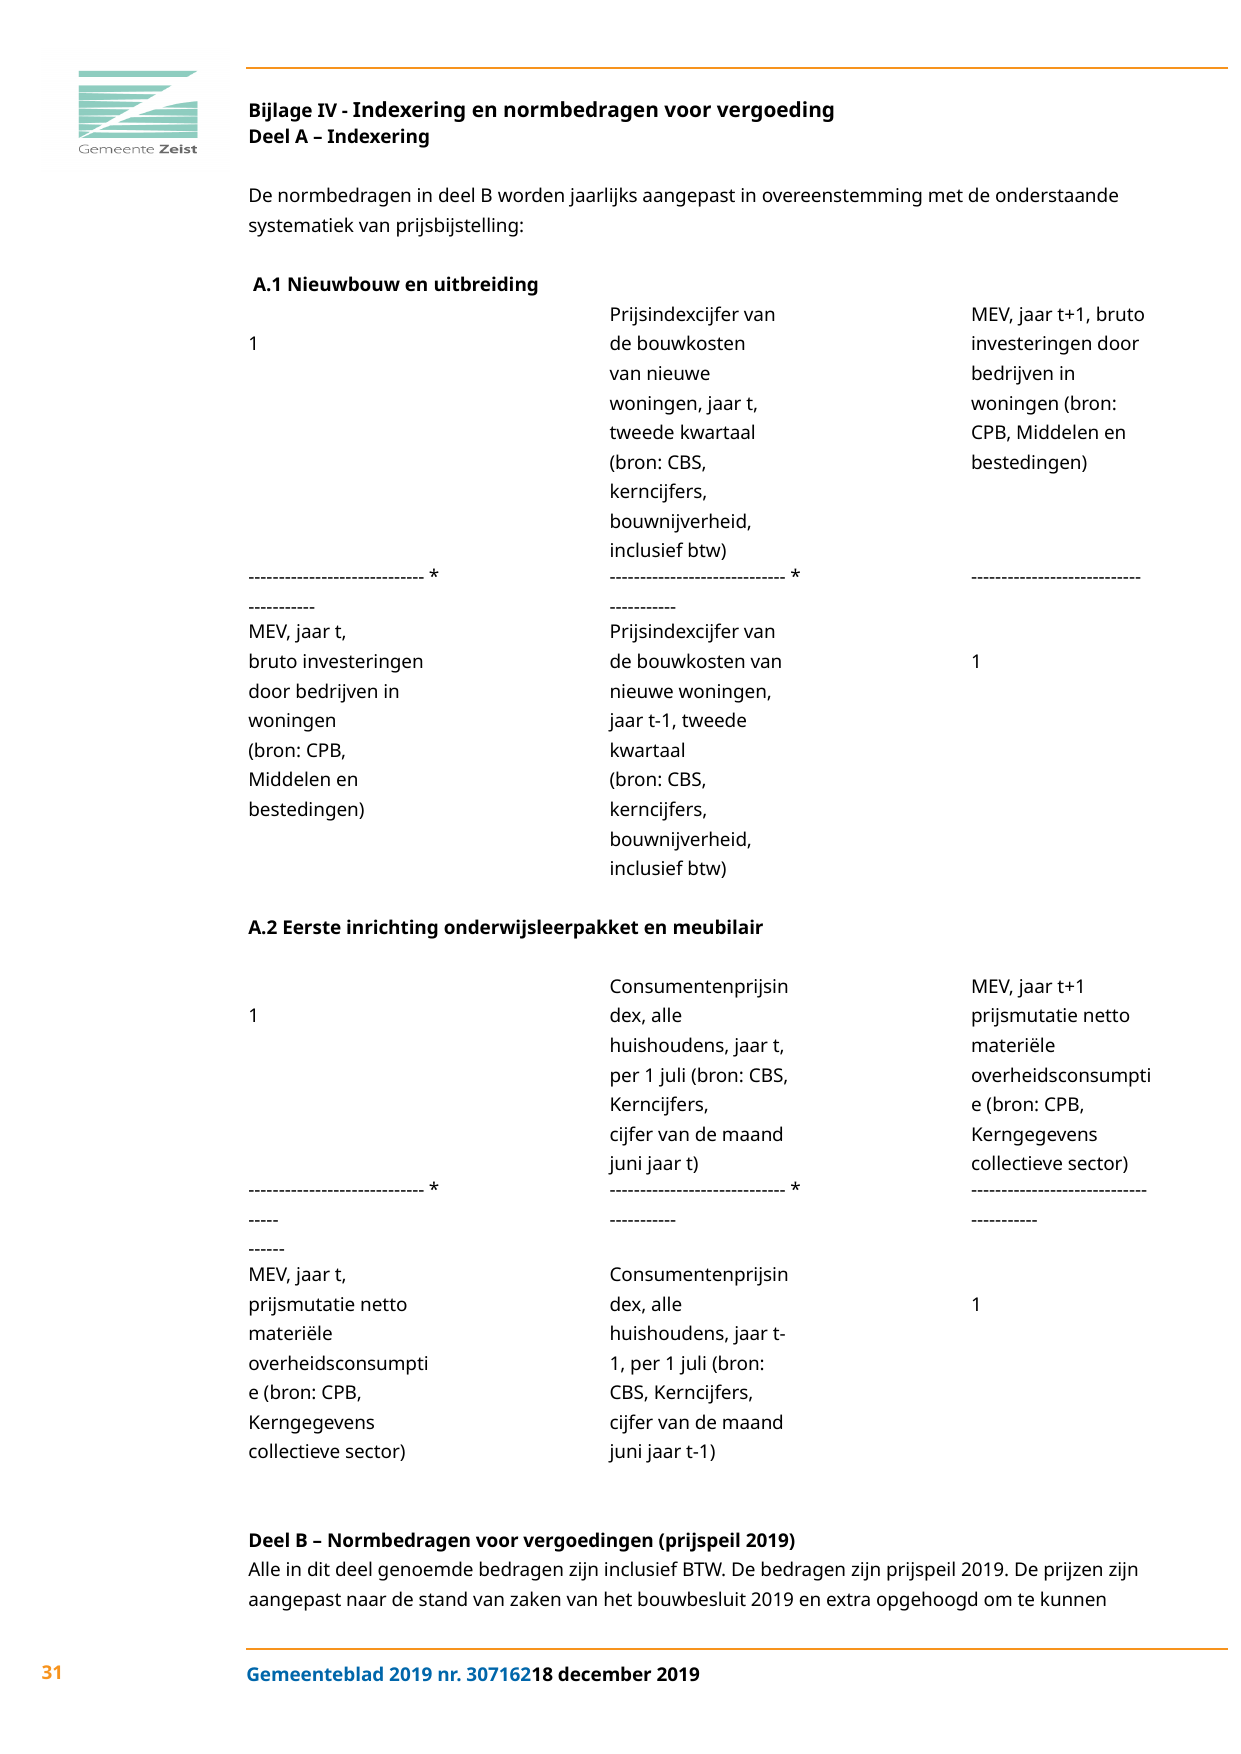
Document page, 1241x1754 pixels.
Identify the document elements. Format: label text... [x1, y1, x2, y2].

table_header [790, 973, 971, 1176]
table_cell ---------------------------- [971, 563, 1152, 619]
text Bijlage IV - Indexering en normbedragen voor vergoeding [248, 95, 1152, 123]
table_header Prijsindexcijfer van de bouwkosten van nieuwe woningen, jaar t, tweede kwartaal (bron: CBS, kerncijfers, bouwnijverheid, inclusief btw) [609, 301, 790, 563]
table_cell ---------------------------------------- [609, 1176, 790, 1261]
table_header MEV, jaar t+1 prijsmutatie netto materiële overheidsconsumptie (bron: CPB, Kerngegevens collectieve sector) [971, 973, 1152, 1176]
table_cell ---------------------------------- ------ [248, 1176, 429, 1261]
text Deel A – Indexering [248, 123, 1152, 149]
table_header Consumentenprijsindex, alle huishoudens, jaar t, per 1 juli (bron: CBS, Kerncijfers, cijfer van de maand juni jaar t) [609, 973, 790, 1176]
table_header [790, 301, 971, 563]
table_header MEV, jaar t+1, bruto investeringen door bedrijven in woningen (bron: CPB, Middelen en bestedingen) [971, 301, 1152, 563]
table_cell Prijsindexcijfer van de bouwkosten van nieuwe woningen, jaar t-1, tweede kwartaal (bron: CBS, kerncijfers, bouwnijverheid, inclusief btw) [609, 619, 790, 881]
text De normbedragen in deel B worden jaarlijks aangepast in overeenstemming met de onderstaande systematiek van prijsbijstelling: [248, 182, 1152, 238]
table_cell Consumentenprijsindex, alle huishoudens, jaar t-1, per 1 juli (bron: CBS, Kerncijfers, cijfer van de maand juni jaar t-1) [609, 1261, 790, 1464]
table_cell * [790, 563, 971, 619]
text A.1 Nieuwbouw en uitbreiding [248, 271, 1152, 297]
table_cell MEV, jaar t, bruto investeringen door bedrijven in woningen (bron: CPB, Middelen en bestedingen) [248, 619, 429, 881]
text Deel B – Normbedragen voor vergoedingen (prijspeil 2019) [248, 1527, 1152, 1553]
table_cell [429, 619, 609, 881]
table_cell 1 [971, 1261, 1152, 1464]
table_cell * [429, 1176, 609, 1261]
table_cell MEV, jaar t, prijsmutatie netto materiële overheidsconsumptie (bron: CPB, Kerngegevens collectieve sector) [248, 1261, 429, 1464]
table_cell * [790, 1176, 971, 1261]
table_cell ---------------------------------------- [609, 563, 790, 619]
table_header [429, 301, 609, 563]
text A.2 Eerste inrichting onderwijsleerpakket en meubilair [248, 914, 1152, 939]
table_header 1 [248, 301, 429, 563]
table_cell [790, 619, 971, 881]
text Alle in dit deel genoemde bedragen zijn inclusief BTW. De bedragen zijn prijspeil 2019. De prijzen zijn aangepast naar de stand van zaken van het bouwbesluit 2019 en extra opgehoogd om te kunnen [248, 1556, 1152, 1612]
table_cell ---------------------------------------- [248, 563, 429, 619]
table_header 1 [248, 973, 429, 1176]
table_header [429, 973, 609, 1176]
table_cell 1 [971, 619, 1152, 881]
table_cell ---------------------------------------- [971, 1176, 1152, 1261]
table_cell [790, 1261, 971, 1464]
table_cell * [429, 563, 609, 619]
picture [41, 47, 231, 172]
table_cell [429, 1261, 609, 1464]
